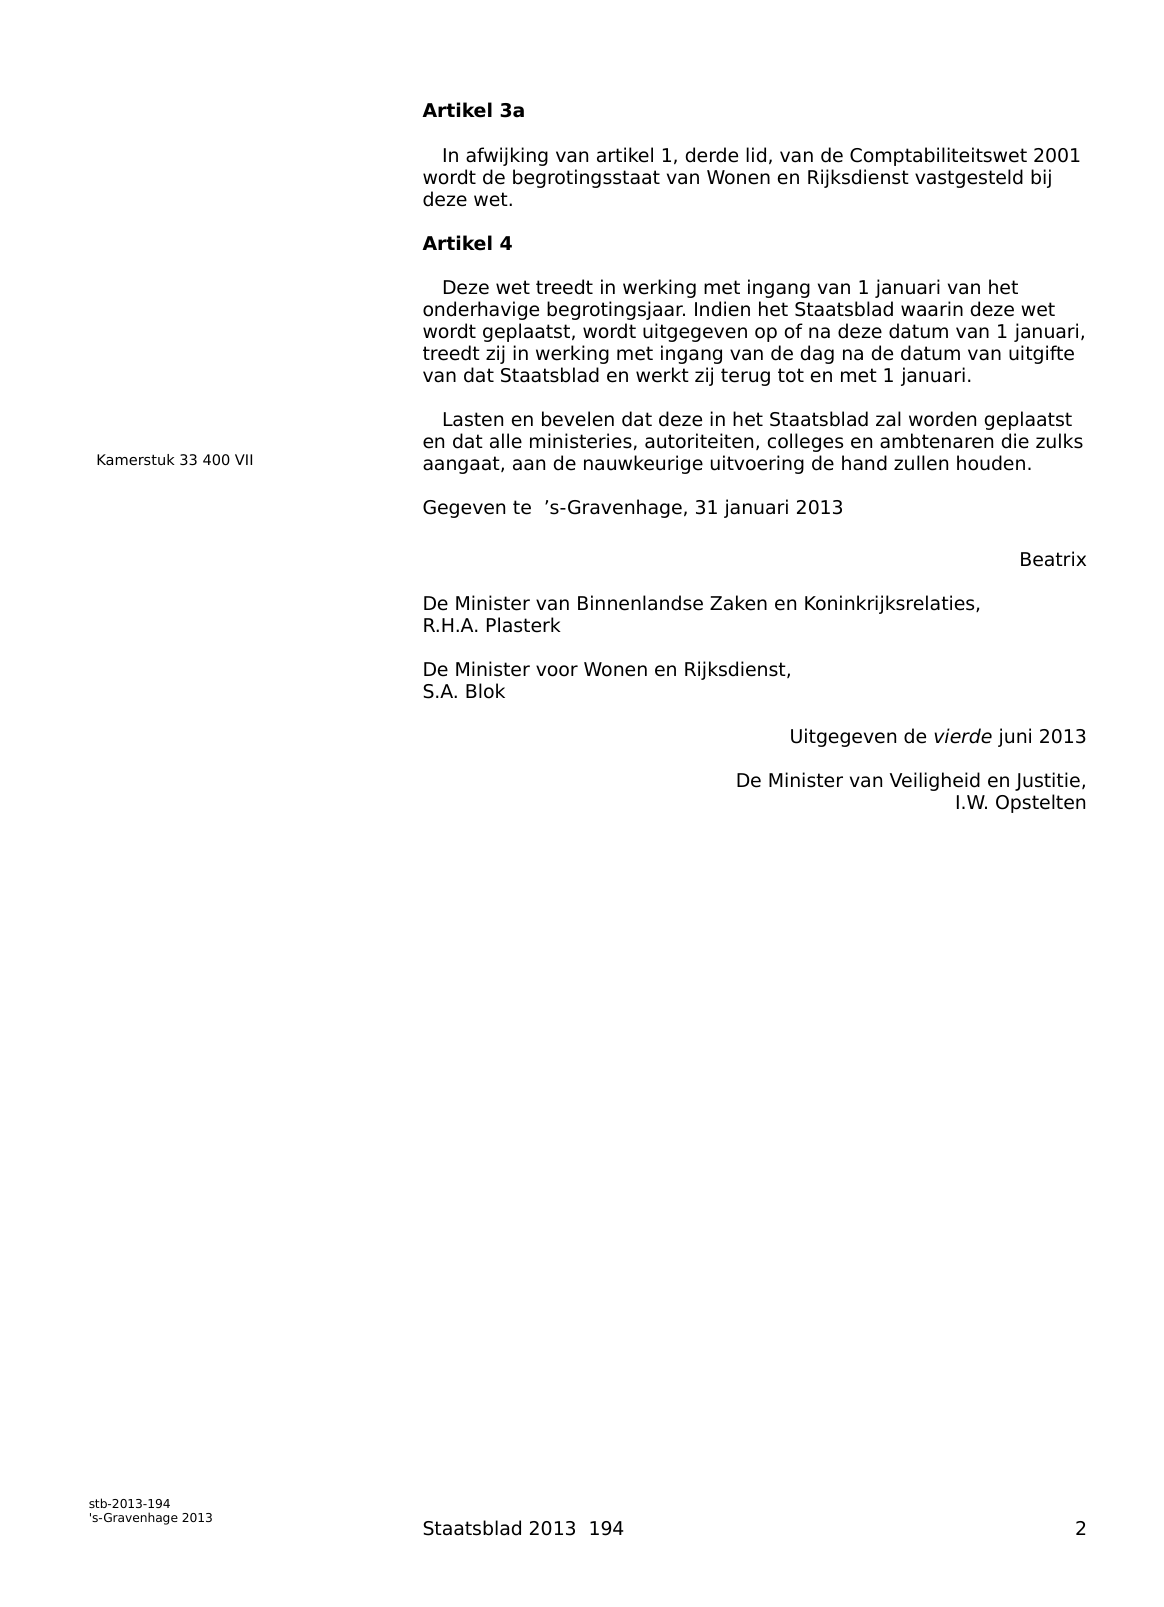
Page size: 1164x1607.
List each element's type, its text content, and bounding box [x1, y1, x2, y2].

text Uitgegeven de vierde juni 2013 [422, 726, 1087, 747]
text Gegeven te ’s-Gravenhage, 31 januari 2013 [422, 497, 1087, 519]
subtitle Artikel 3a [422, 100, 1087, 122]
text Lasten en bevelen dat deze in het Staatsblad zal worden geplaatst en dat alle ministeries, autoriteiten, colleges en ambtenaren die zulks aangaat, aan de nauwkeurige uitvoering de hand zullen houden. [422, 409, 1087, 475]
text De Minister voor Wonen en Rijksdienst, S.A. Blok [422, 659, 1087, 703]
subtitle Artikel 4 [422, 233, 1087, 255]
text In afwijking van artikel 1, derde lid, van de Comptabiliteitswet 2001 wordt de begrotingsstaat van Wonen en Rijksdienst vastgesteld bij deze wet. [422, 144, 1087, 211]
text De Minister van Veiligheid en Justitie, I.W. Opstelten [422, 770, 1087, 814]
text Beatrix [422, 549, 1087, 571]
text Deze wet treedt in werking met ingang van 1 januari van het onderhavige begrotingsjaar. Indien het Staatsblad waarin deze wet wordt geplaatst, wordt uitgegeven op of na deze datum van 1 januari, treedt zij in werking met ingang van de dag na de datum van uitgifte van dat Staatsblad en werkt zij terug tot en met 1 januari. [422, 277, 1087, 387]
text Kamerstuk 33 400 VII [77, 452, 396, 469]
text 's-Gravenhage 2013 [88, 1511, 323, 1525]
text stb-2013-194 [88, 1497, 323, 1511]
text De Minister van Binnenlandse Zaken en Koninkrijksrelaties, R.H.A. Plasterk [422, 593, 1087, 637]
